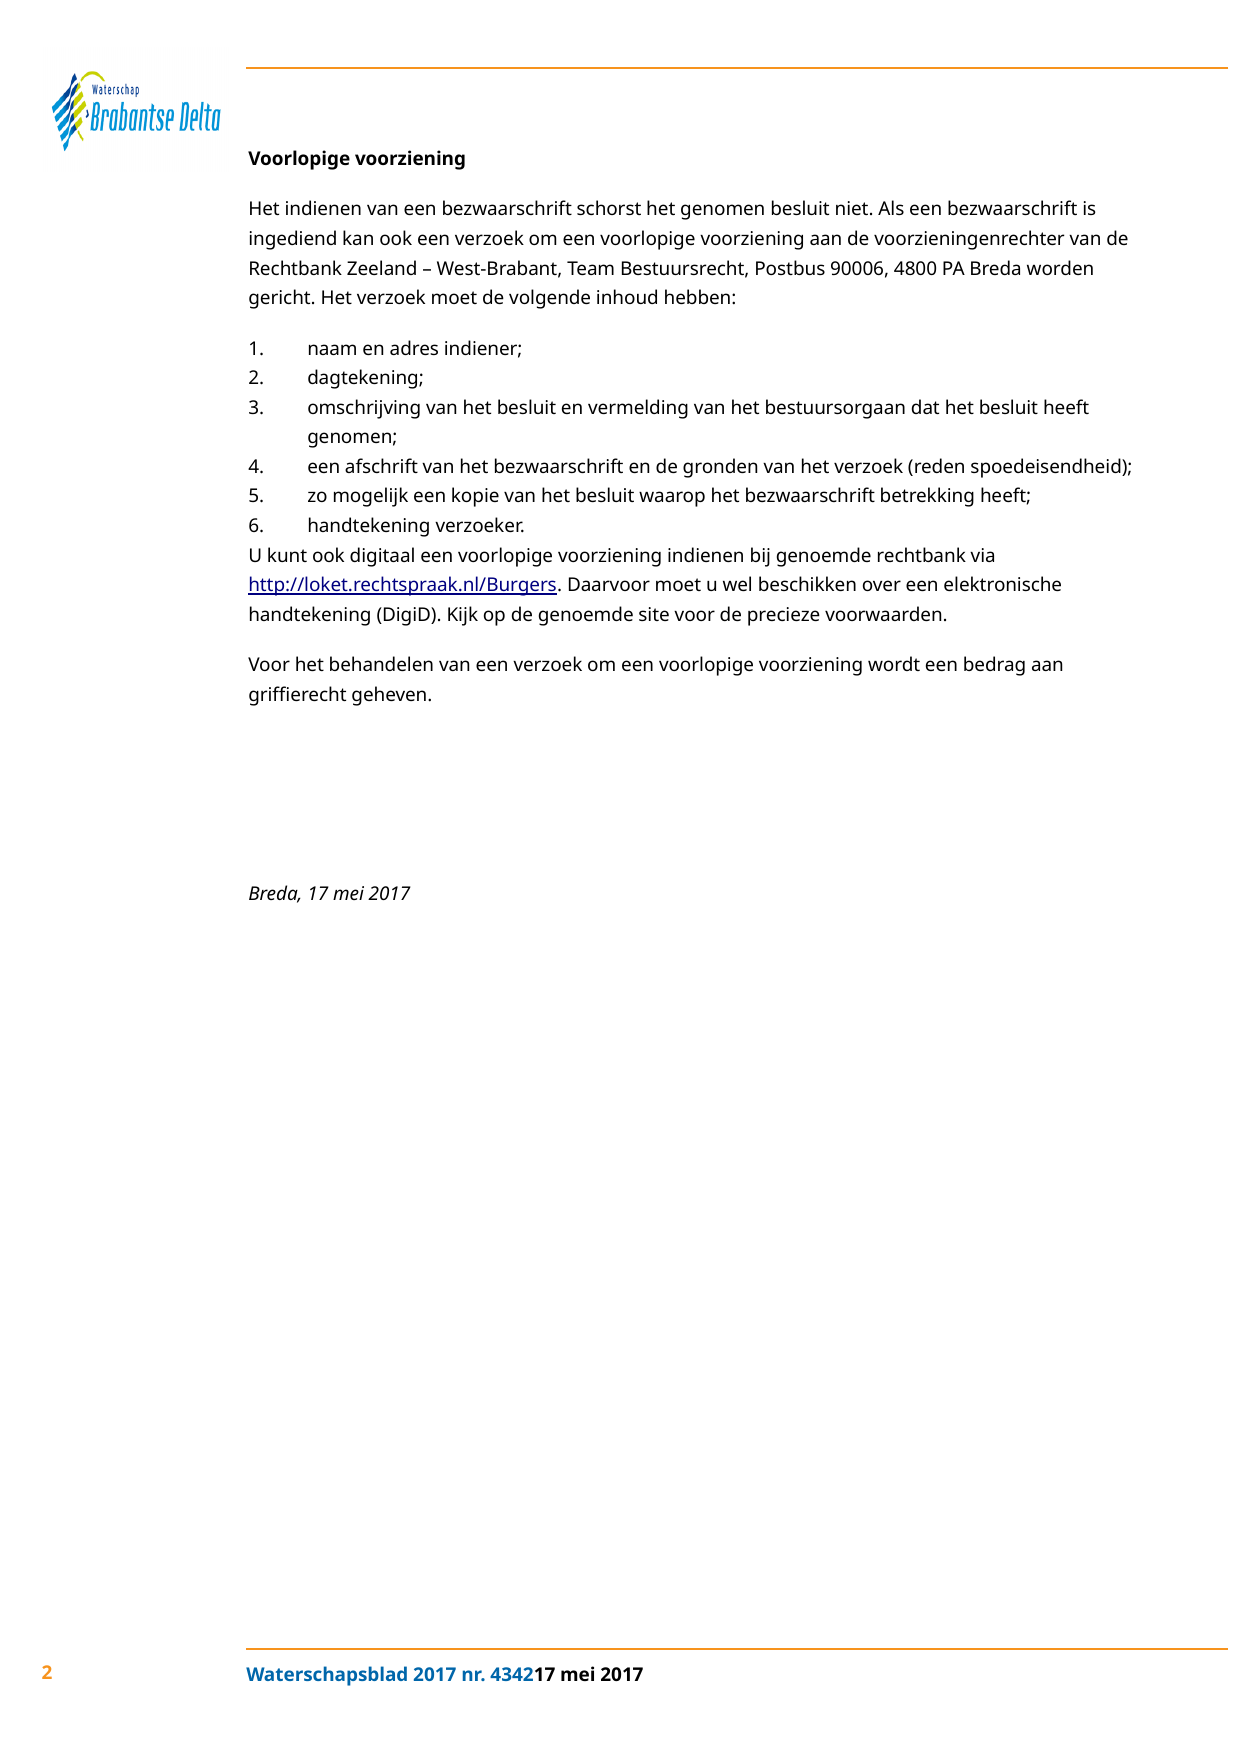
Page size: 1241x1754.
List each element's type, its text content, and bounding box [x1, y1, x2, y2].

list een afschrift van het bezwaarschrift en de gronden van het verzoek (reden spoedeisendheid); [248, 453, 1152, 479]
text U kunt ook digitaal een voorlopige voorziening indienen bij genoemde rechtbank via http://loket.rechtspraak.nl/Burgers. Daarvoor moet u wel beschikken over een elektronische handtekening (DigiD). Kijk op de genoemde site voor de precieze voorwaarden. [248, 542, 1152, 627]
list zo mogelijk een kopie van het besluit waarop het bezwaarschrift betrekking heeft; [248, 483, 1152, 508]
list naam en adres indiener; [248, 335, 1152, 361]
text Breda, 17 mei 2017 [248, 880, 1152, 906]
list handtekening verzoeker. [248, 512, 1152, 538]
text Voorlopige voorziening [248, 145, 1152, 171]
list omschrijving van het besluit en vermelding van het bestuursorgaan dat het besluit heeft genomen; [248, 394, 1152, 449]
picture [41, 47, 231, 172]
text Het indienen van een bezwaarschrift schorst het genomen besluit niet. Als een bezwaarschrift is ingediend kan ook een verzoek om een voorlopige voorziening aan de voorzieningenrechter van de Rechtbank Zeeland – West-Brabant, Team Bestuursrecht, Postbus 90006, 4800 PA Breda worden gericht. Het verzoek moet de volgende inhoud hebben: [248, 196, 1152, 310]
text Voor het behandelen van een verzoek om een voorlopige voorziening wordt een bedrag aan griffierecht geheven. [248, 651, 1152, 707]
list dagtekening; [248, 364, 1152, 390]
